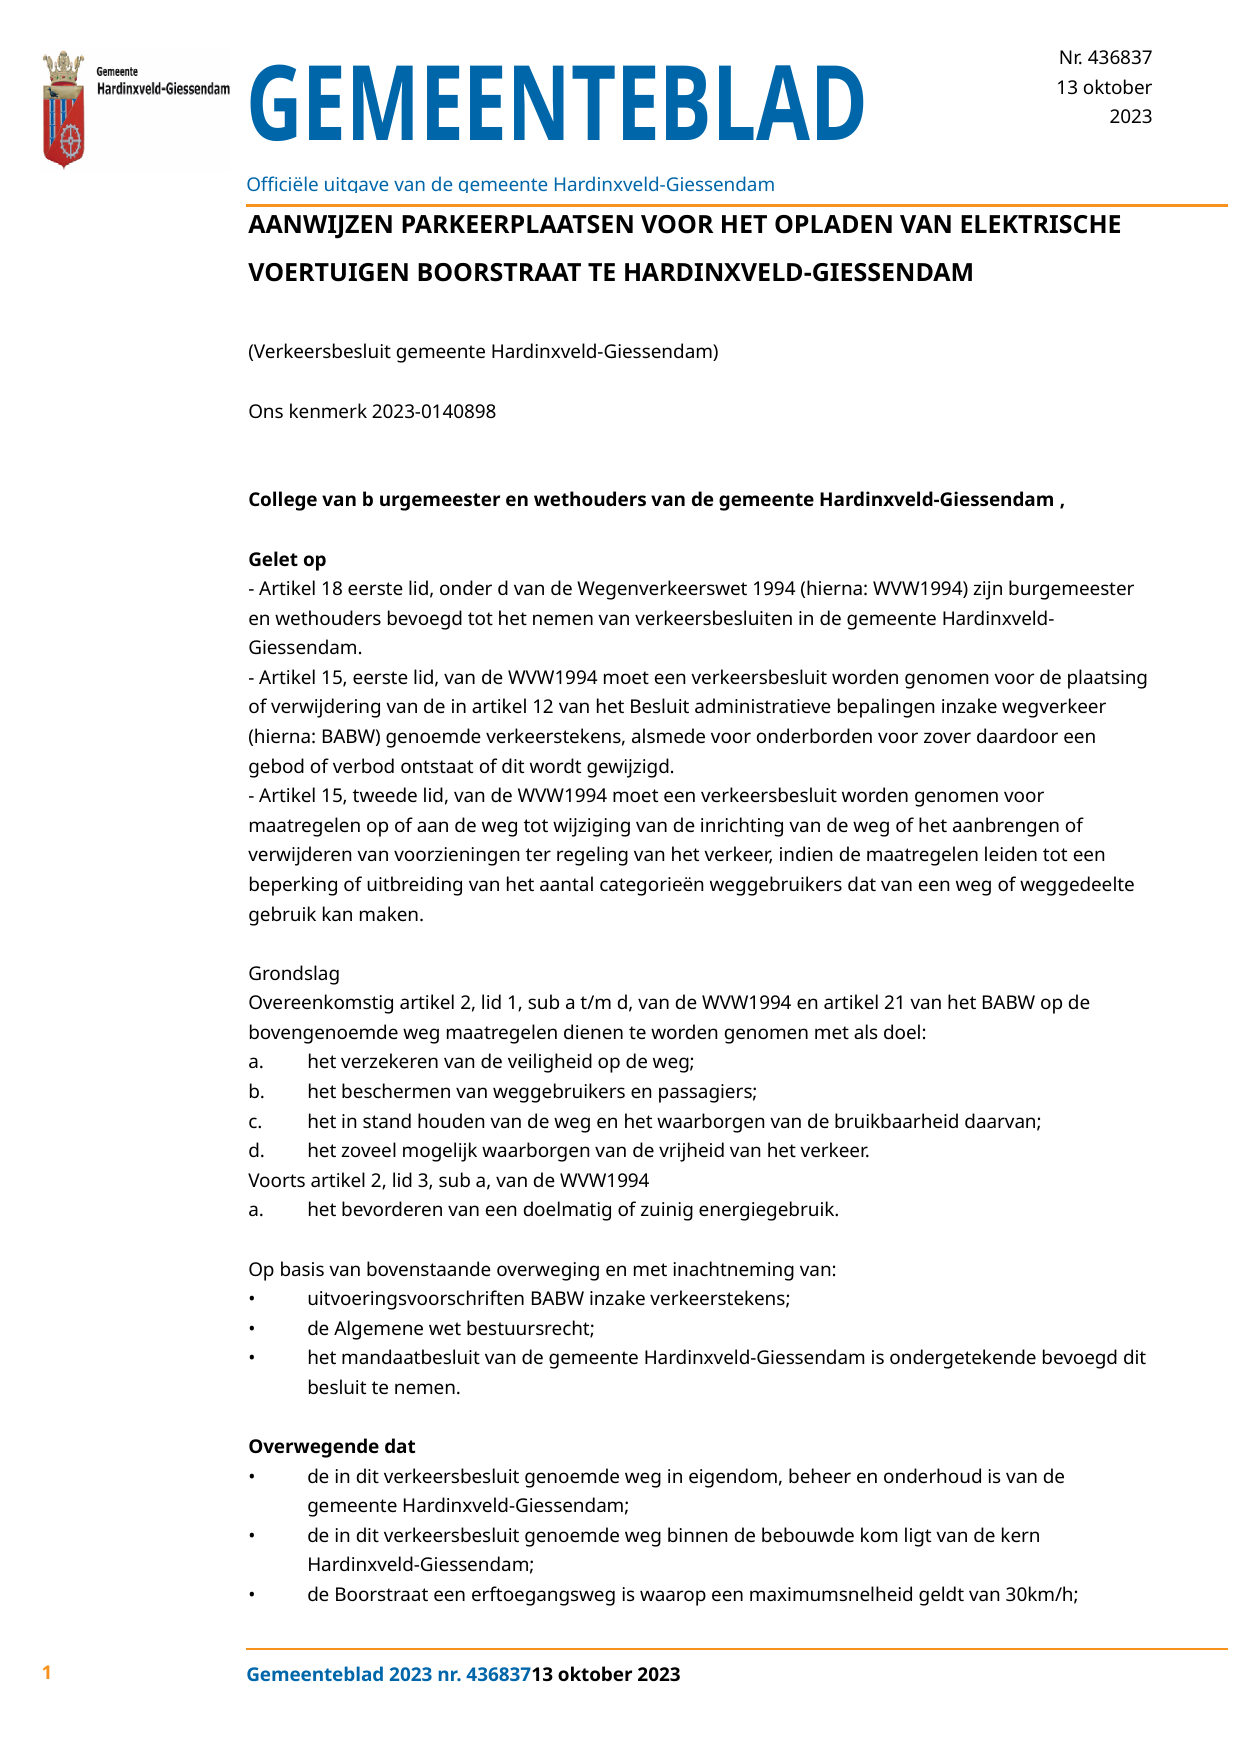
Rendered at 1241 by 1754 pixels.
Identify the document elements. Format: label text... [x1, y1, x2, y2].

text - Artikel 15, tweede lid, van de WVW1994 moet een verkeersbesluit worden genomen voor maatregelen op of aan de weg tot wijziging van de inrichting van de weg of het aanbrengen of verwijderen van voorzieningen ter regeling van het verkeer, indien de maatregelen leiden tot een beperking of uitbreiding van het aantal categorieën weggebruikers dat van een weg of weggedeelte gebruik kan maken. [248, 782, 1152, 926]
text - Artikel 15, eerste lid, van de WVW1994 moet een verkeersbesluit worden genomen voor de plaatsing of verwijdering van de in artikel 12 van het Besluit administratieve bepalingen inzake wegverkeer (hierna: BABW) genoemde verkeerstekens, alsmede voor onderborden voor zover daardoor een gebod of verbod ontstaat of dit wordt gewijzigd. [248, 664, 1152, 778]
text AANWIJZEN PARKEERPLAATSEN VOOR HET OPLADEN VAN ELEKTRISCHE VOERTUIGEN BOORSTRAAT TE HARDINXVELD-GIESSENDAM [248, 207, 1152, 288]
list het bevorderen van een doelmatig of zuinig energiegebruik. [248, 1197, 1152, 1222]
list de in dit verkeersbesluit genoemde weg binnen de bebouwde kom ligt van de kern Hardinxveld-Giessendam; [248, 1522, 1152, 1577]
list het verzekeren van de veiligheid op de weg; [248, 1049, 1152, 1074]
text Grondslag [248, 960, 1152, 986]
list de Algemene wet bestuursrecht; [248, 1315, 1152, 1341]
text Ons kenmerk 2023-0140898 [248, 398, 1152, 423]
picture [41, 47, 231, 172]
text (Verkeersbesluit gemeente Hardinxveld-Giessendam) [248, 339, 1152, 364]
text Overeenkomstig artikel 2, lid 1, sub a t/m d, van de WVW1994 en artikel 21 van het BABW op de bovengenoemde weg maatregelen dienen te worden genomen met als doel: [248, 989, 1152, 1045]
text Gelet op [248, 546, 1152, 571]
list het mandaatbesluit van de gemeente Hardinxveld-Giessendam is ondergetekende bevoegd dit besluit te nemen. [248, 1344, 1152, 1400]
list het in stand houden van de weg en het waarborgen van de bruikbaarheid daarvan; [248, 1108, 1152, 1133]
text College van b urgemeester en wethouders van de gemeente Hardinxveld-Giessendam , [248, 487, 1152, 512]
list uitvoeringsvoorschriften BABW inzake verkeerstekens; [248, 1285, 1152, 1311]
text Overwegende dat [248, 1433, 1152, 1459]
text - Artikel 18 eerste lid, onder d van de Wegenverkeerswet 1994 (hierna: WVW1994) zijn burgemeester en wethouders bevoegd tot het nemen van verkeersbesluiten in de gemeente Hardinxveld-Giessendam. [248, 575, 1152, 660]
list de Boorstraat een erftoegangsweg is waarop een maximumsnelheid geldt van 30km/h; [248, 1581, 1152, 1607]
text Op basis van bovenstaande overweging en met inachtneming van: [248, 1256, 1152, 1281]
list het zoveel mogelijk waarborgen van de vrijheid van het verkeer. [248, 1137, 1152, 1163]
list de in dit verkeersbesluit genoemde weg in eigendom, beheer en onderhoud is van de gemeente Hardinxveld-Giessendam; [248, 1463, 1152, 1518]
list het beschermen van weggebruikers en passagiers; [248, 1078, 1152, 1104]
text Voorts artikel 2, lid 3, sub a, van de WVW1994 [248, 1167, 1152, 1193]
